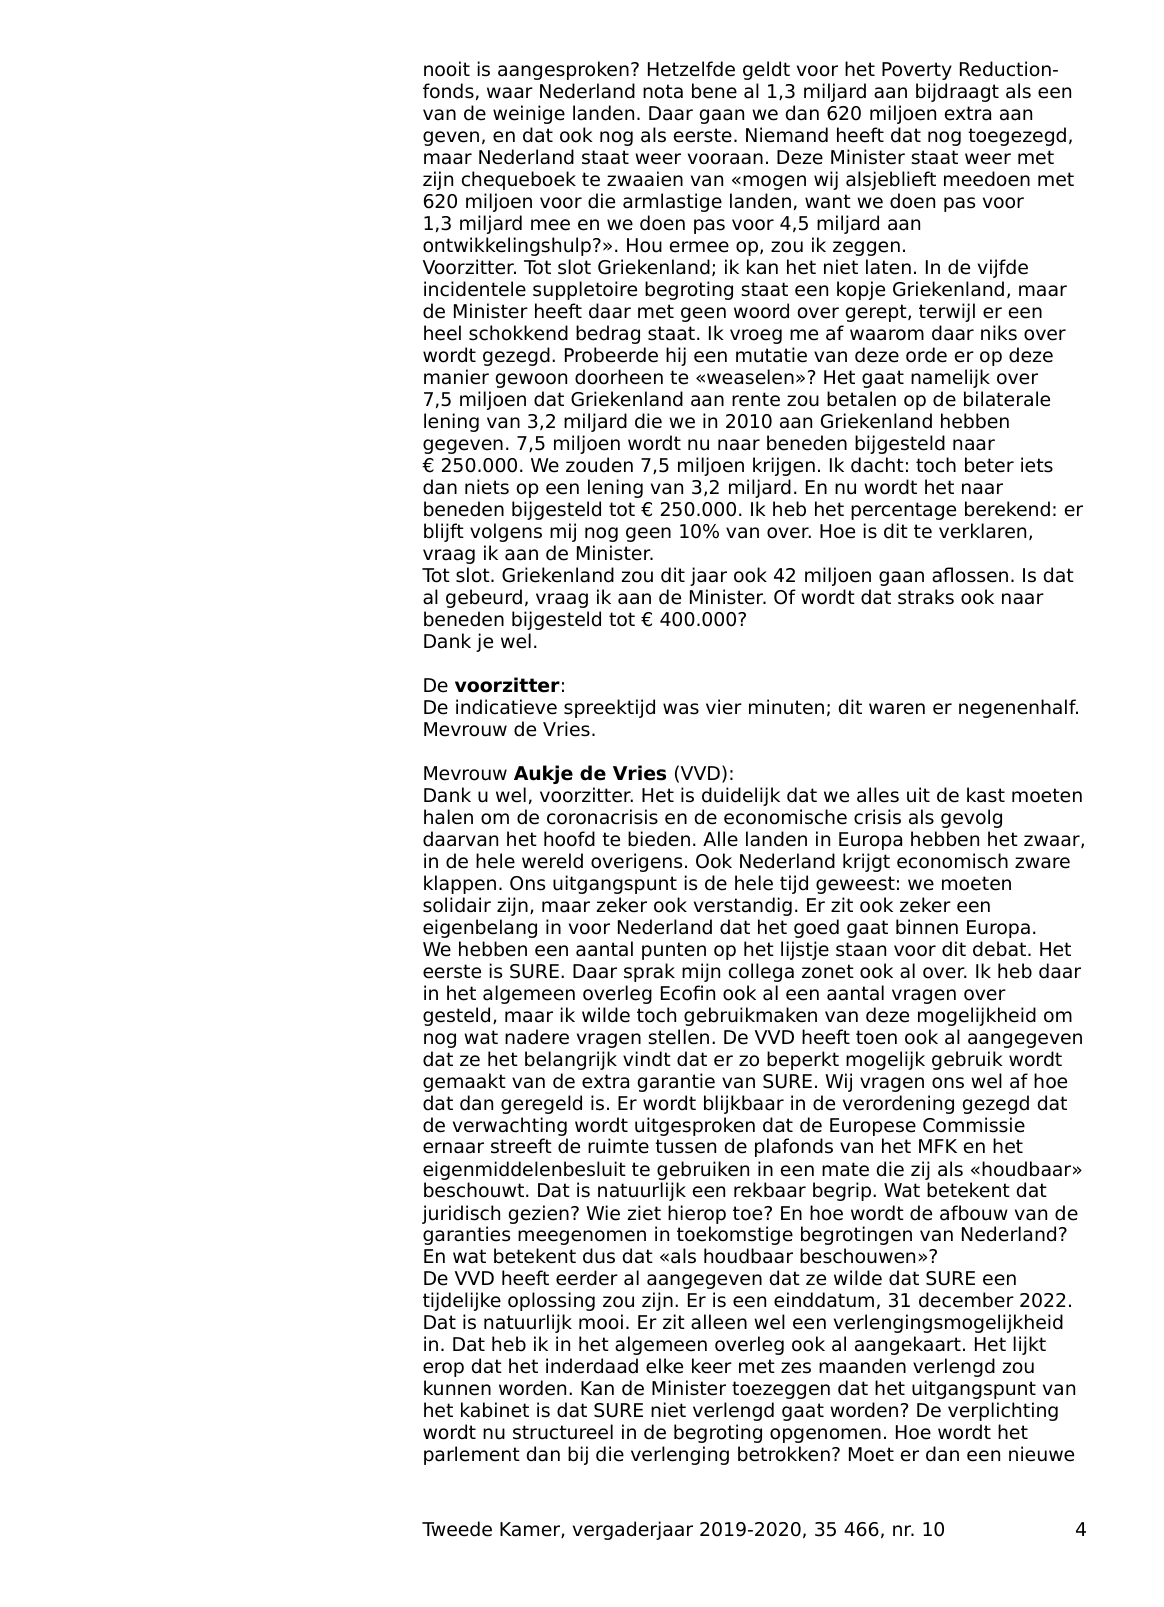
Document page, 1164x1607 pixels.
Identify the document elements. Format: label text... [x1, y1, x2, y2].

text Dank u wel, voorzitter. Het is duidelijk dat we alles uit de kast moeten halen om de coronacrisis en de economische crisis als gevolg daarvan het hoofd te bieden. Alle landen in Europa hebben het zwaar, in de hele wereld overigens. Ook Nederland krijgt economisch zware klappen. Ons uitgangspunt is de hele tijd geweest: we moeten solidair zijn, maar zeker ook verstandig. Er zit ook zeker een eigenbelang in voor Nederland dat het goed gaat binnen Europa. [422, 785, 1087, 939]
text Tot slot. Griekenland zou dit jaar ook 42 miljoen gaan aflossen. Is dat al gebeurd, vraag ik aan de Minister. Of wordt dat straks ook naar beneden bijgesteld tot € 400.000? [422, 564, 1087, 631]
text Mevrouw Aukje de Vries (VVD): [422, 763, 1087, 785]
text De voorzitter: [422, 675, 1087, 697]
text We hebben een aantal punten op het lijstje staan voor dit debat. Het eerste is SURE. Daar sprak mijn collega zonet ook al over. Ik heb daar in het algemeen overleg Ecofin ook al een aantal vragen over gesteld, maar ik wilde toch gebruikmaken van deze mogelijkheid om nog wat nadere vragen stellen. De VVD heeft toen ook al aangegeven dat ze het belangrijk vindt dat er zo beperkt mogelijk gebruik wordt gemaakt van de extra garantie van SURE. Wij vragen ons wel af hoe dat dan geregeld is. Er wordt blijkbaar in de verordening gezegd dat de verwachting wordt uitgesproken dat de Europese Commissie ernaar streeft de ruimte tussen de plafonds van het MFK en het eigenmiddelenbesluit te gebruiken in een mate die zij als «houdbaar» beschouwt. Dat is natuurlijk een rekbaar begrip. Wat betekent dat juridisch gezien? Wie ziet hierop toe? En hoe wordt de afbouw van de garanties meegenomen in toekomstige begrotingen van Nederland? En wat betekent dus dat «als houdbaar beschouwen»? [422, 939, 1087, 1268]
text Voorzitter. Tot slot Griekenland; ik kan het niet laten. In de vijfde incidentele suppletoire begroting staat een kopje Griekenland, maar de Minister heeft daar met geen woord over gerept, terwijl er een heel schokkend bedrag staat. Ik vroeg me af waarom daar niks over wordt gezegd. Probeerde hij een mutatie van deze orde er op deze manier gewoon doorheen te «weaselen»? Het gaat namelijk over 7,5 miljoen dat Griekenland aan rente zou betalen op de bilaterale lening van 3,2 miljard die we in 2010 aan Griekenland hebben gegeven. 7,5 miljoen wordt nu naar beneden bijgesteld naar € 250.000. We zouden 7,5 miljoen krijgen. Ik dacht: toch beter iets dan niets op een lening van 3,2 miljard. En nu wordt het naar beneden bijgesteld tot € 250.000. Ik heb het percentage berekend: er blijft volgens mij nog geen 10% van over. Hoe is dit te verklaren, vraag ik aan de Minister. [422, 257, 1087, 564]
text De VVD heeft eerder al aangegeven dat ze wilde dat SURE een tijdelijke oplossing zou zijn. Er is een einddatum, 31 december 2022. Dat is natuurlijk mooi. Er zit alleen wel een verlengingsmogelijkheid in. Dat heb ik in het algemeen overleg ook al aangekaart. Het lijkt erop dat het inderdaad elke keer met zes maanden verlengd zou kunnen worden. Kan de Minister toezeggen dat het uitgangspunt van het kabinet is dat SURE niet verlengd gaat worden? De verplichting wordt nu structureel in de begroting opgenomen. Hoe wordt het parlement dan bij die verlenging betrokken? Moet er dan een nieuwe [422, 1268, 1087, 1466]
text nooit is aangesproken? Hetzelfde geldt voor het Poverty Reduction-fonds, waar Nederland nota bene al 1,3 miljard aan bijdraagt als een van de weinige landen. Daar gaan we dan 620 miljoen extra aan geven, en dat ook nog als eerste. Niemand heeft dat nog toegezegd, maar Nederland staat weer vooraan. Deze Minister staat weer met zijn chequeboek te zwaaien van «mogen wij alsjeblieft meedoen met 620 miljoen voor die armlastige landen, want we doen pas voor 1,3 miljard mee en we doen pas voor 4,5 miljard aan ontwikkelingshulp?». Hou ermee op, zou ik zeggen. [422, 59, 1087, 257]
text Dank je wel. [422, 631, 1087, 652]
text De indicatieve spreektijd was vier minuten; dit waren er negenenhalf. Mevrouw de Vries. [422, 697, 1087, 741]
